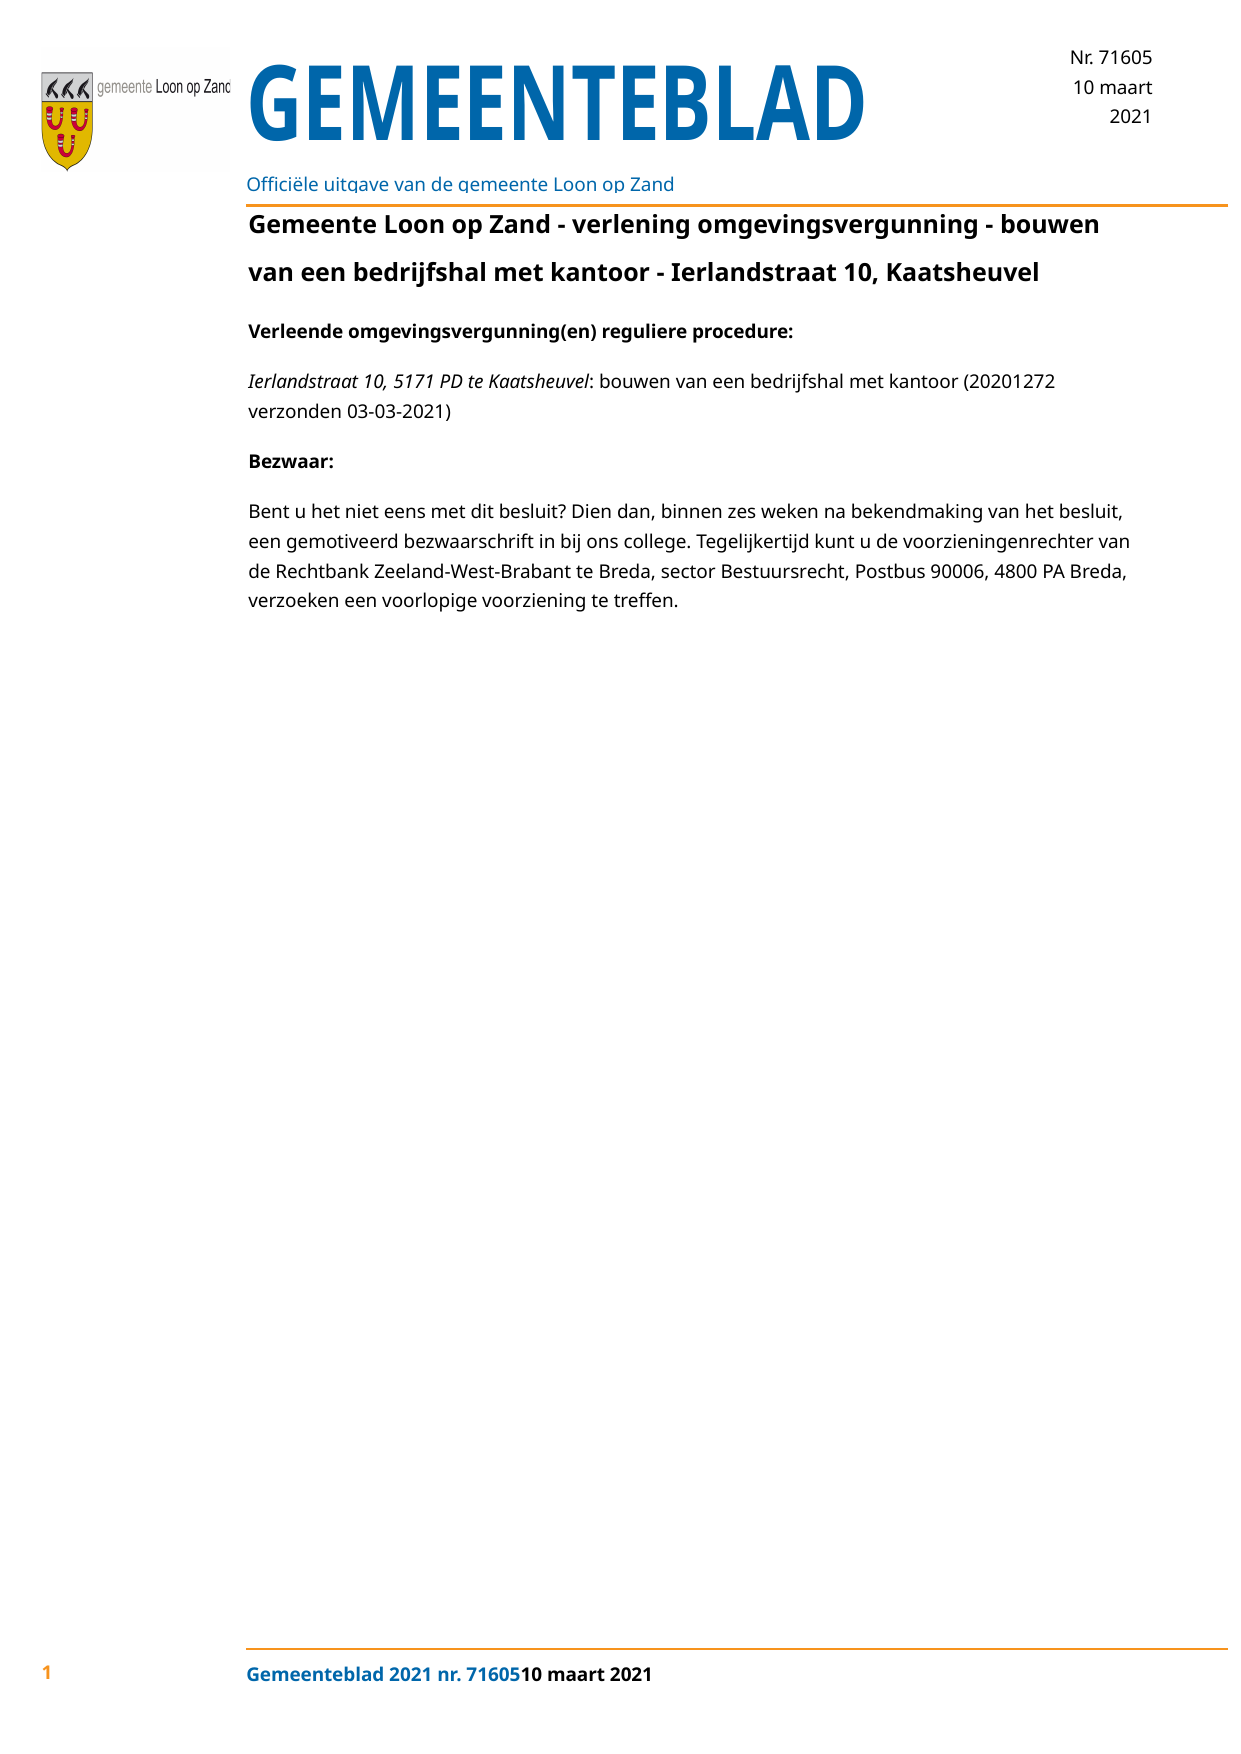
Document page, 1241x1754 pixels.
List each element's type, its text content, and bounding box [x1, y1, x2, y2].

text Gemeente Loon op Zand - verlening omgevingsvergunning - bouwen van een bedrijfshal met kantoor - Ierlandstraat 10, Kaatsheuvel [248, 207, 1152, 288]
text Ierlandstraat 10, 5171 PD te Kaatsheuvel: bouwen van een bedrijfshal met kantoor (20201272 verzonden 03-03-2021) [248, 368, 1152, 424]
picture [41, 47, 231, 172]
text Bezwaar: [248, 448, 1152, 474]
text Verleende omgevingsvergunning(en) reguliere procedure: [248, 318, 1152, 344]
text Bent u het niet eens met dit besluit? Dien dan, binnen zes weken na bekendmaking van het besluit, een gemotiveerd bezwaarschrift in bij ons college. Tegelijkertijd kunt u de voorzieningenrechter van de Rechtbank Zeeland-West-Brabant te Breda, sector Bestuursrecht, Postbus 90006, 4800 PA Breda, verzoeken een voorlopige voorziening te treffen. [248, 499, 1152, 613]
